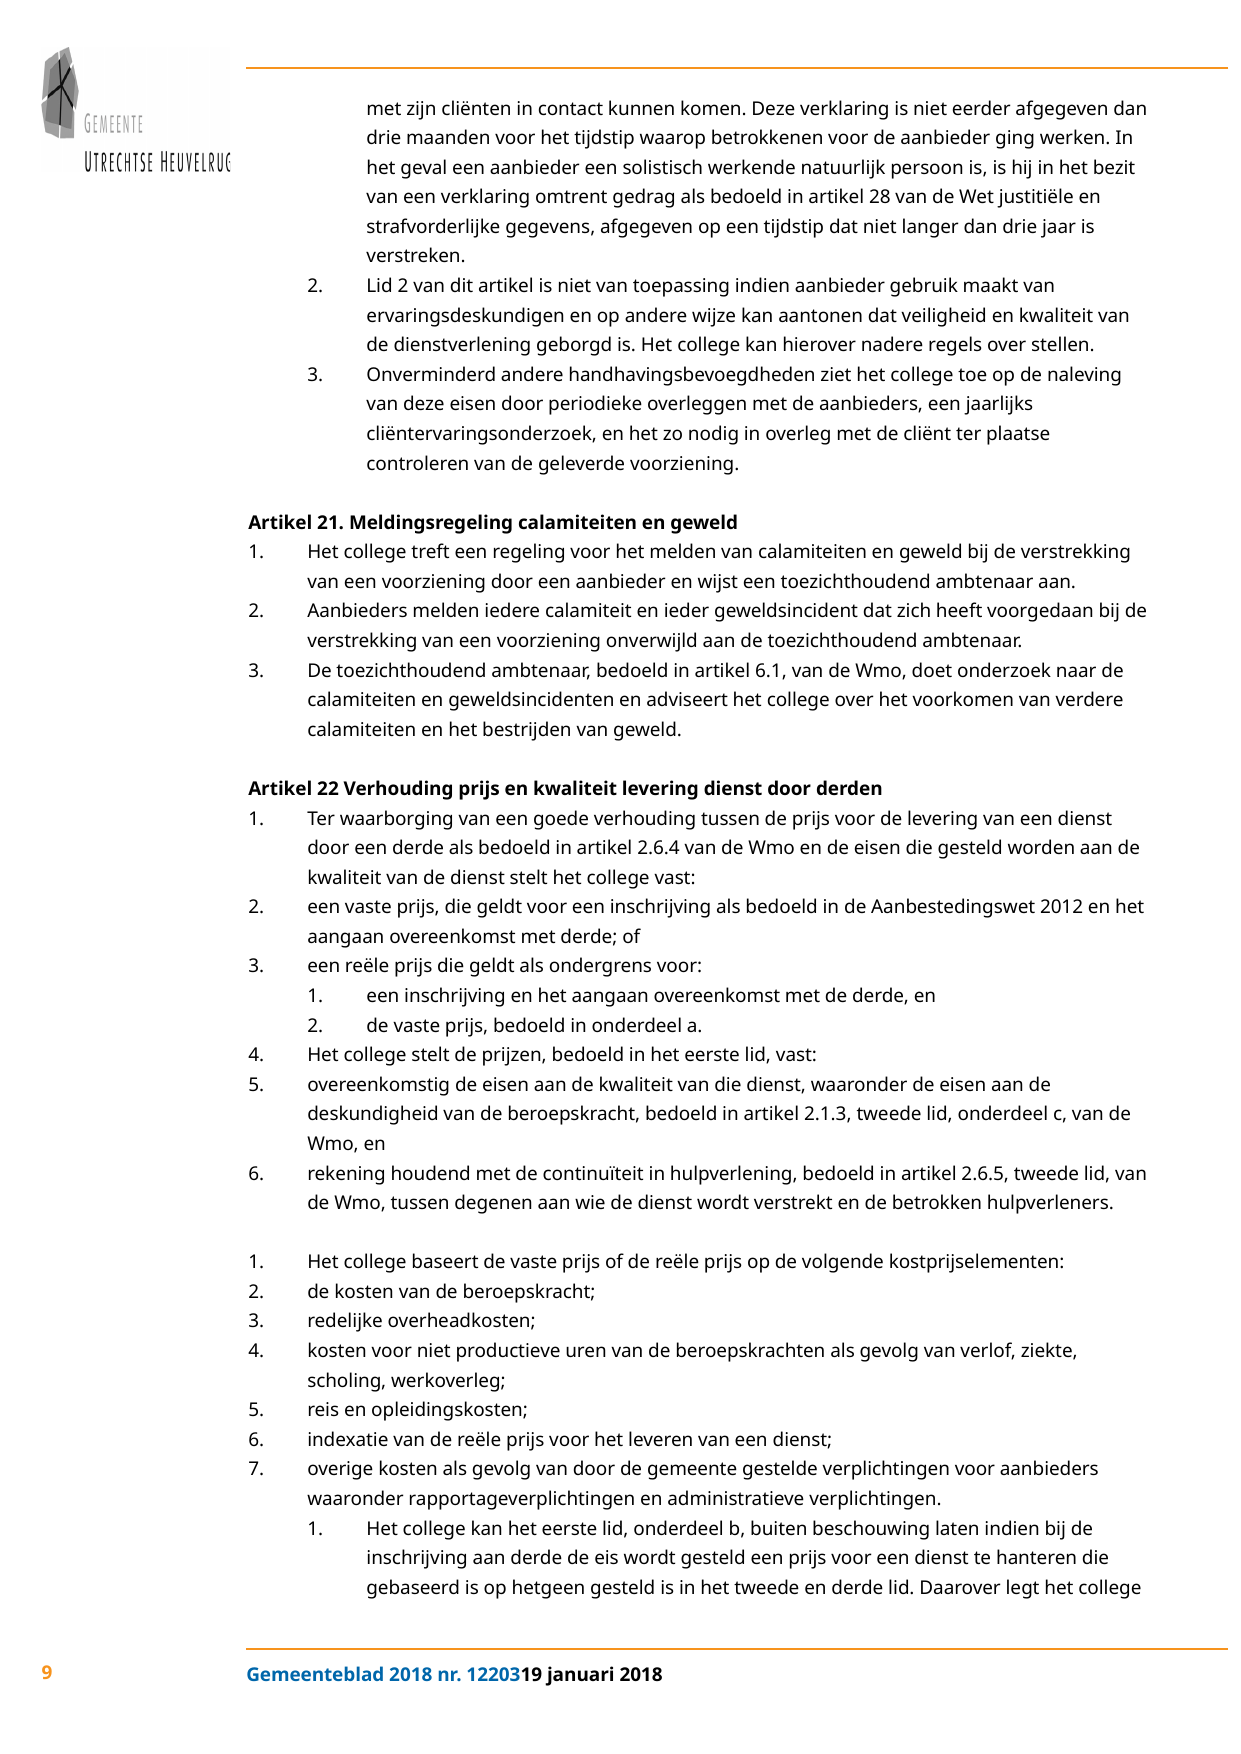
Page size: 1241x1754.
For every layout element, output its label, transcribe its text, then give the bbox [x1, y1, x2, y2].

list een reële prijs die geldt als ondergrens voor: [248, 953, 1152, 978]
list de vaste prijs, bedoeld in onderdeel a. [307, 1012, 1152, 1038]
list Aanbieders melden iedere calamiteit en ieder geweldsincident dat zich heeft voorgedaan bij de verstrekking van een voorziening onverwijld aan de toezichthoudend ambtenaar. [248, 598, 1152, 653]
list redelijke overheadkosten; [248, 1308, 1152, 1333]
list Het college treft een regeling voor het melden van calamiteiten en geweld bij de verstrekking van een voorziening door een aanbieder en wijst een toezichthoudend ambtenaar aan. [248, 538, 1152, 594]
list kosten voor niet productieve uren van de beroepskrachten als gevolg van verlof, ziekte, scholing, werkoverleg; [248, 1337, 1152, 1393]
list Onverminderd andere handhavingsbevoegdheden ziet het college toe op de naleving van deze eisen door periodieke overleggen met de aanbieders, een jaarlijks cliëntervaringsonderzoek, en het zo nodig in overleg met de cliënt ter plaatse controleren van de geleverde voorziening. [307, 361, 1152, 476]
list een vaste prijs, die geldt voor een inschrijving als bedoeld in de Aanbestedingswet 2012 en het aangaan overeenkomst met derde; of [248, 893, 1152, 949]
picture [41, 47, 231, 172]
list een inschrijving en het aangaan overeenkomst met de derde, en [307, 982, 1152, 1008]
list reis en opleidingskosten; [248, 1396, 1152, 1422]
text Artikel 21. Meldingsregeling calamiteiten en geweld [248, 509, 1152, 535]
list Ter waarborging van een goede verhouding tussen de prijs voor de levering van een dienst door een derde als bedoeld in artikel 2.6.4 van de Wmo en de eisen die gesteld worden aan de kwaliteit van de dienst stelt het college vast: [248, 805, 1152, 890]
list Het college stelt de prijzen, bedoeld in het eerste lid, vast: [248, 1041, 1152, 1067]
list indexatie van de reële prijs voor het leveren van een dienst; [248, 1426, 1152, 1452]
text Artikel 22 Verhouding prijs en kwaliteit levering dienst door derden [248, 775, 1152, 801]
list de kosten van de beroepskracht; [248, 1278, 1152, 1304]
list rekening houdend met de continuïteit in hulpverlening, bedoeld in artikel 2.6.5, tweede lid, van de Wmo, tussen degenen aan wie de dienst wordt verstrekt en de betrokken hulpverleners. [248, 1160, 1152, 1215]
list overige kosten als gevolg van door de gemeente gestelde verplichtingen voor aanbieders waaronder rapportageverplichtingen en administratieve verplichtingen. [248, 1456, 1152, 1511]
list overeenkomstig de eisen aan de kwaliteit van die dienst, waaronder de eisen aan de deskundigheid van de beroepskracht, bedoeld in artikel 2.1.3, tweede lid, onderdeel c, van de Wmo, en [248, 1071, 1152, 1156]
list Het college kan het eerste lid, onderdeel b, buiten beschouwing laten indien bij de inschrijving aan derde de eis wordt gesteld een prijs voor een dienst te hanteren die gebaseerd is op hetgeen gesteld is in het tweede en derde lid. Daarover legt het college [307, 1515, 1152, 1600]
list De toezichthoudend ambtenaar, bedoeld in artikel 6.1, van de Wmo, doet onderzoek naar de calamiteiten en geweldsincidenten en adviseert het college over het voorkomen van verdere calamiteiten en het bestrijden van geweld. [248, 657, 1152, 742]
list met zijn cliënten in contact kunnen komen. Deze verklaring is niet eerder afgegeven dan drie maanden voor het tijdstip waarop betrokkenen voor de aanbieder ging werken. In het geval een aanbieder een solistisch werkende natuurlijk persoon is, is hij in het bezit van een verklaring omtrent gedrag als bedoeld in artikel 28 van de Wet justitiële en strafvorderlijke gegevens, afgegeven op een tijdstip dat niet langer dan drie jaar is verstreken. [307, 95, 1152, 268]
list Het college baseert de vaste prijs of de reële prijs op de volgende kostprijselementen: [248, 1248, 1152, 1274]
list Lid 2 van dit artikel is niet van toepassing indien aanbieder gebruik maakt van ervaringsdeskundigen en op andere wijze kan aantonen dat veiligheid en kwaliteit van de dienstverlening geborgd is. Het college kan hierover nadere regels over stellen. [307, 272, 1152, 357]
